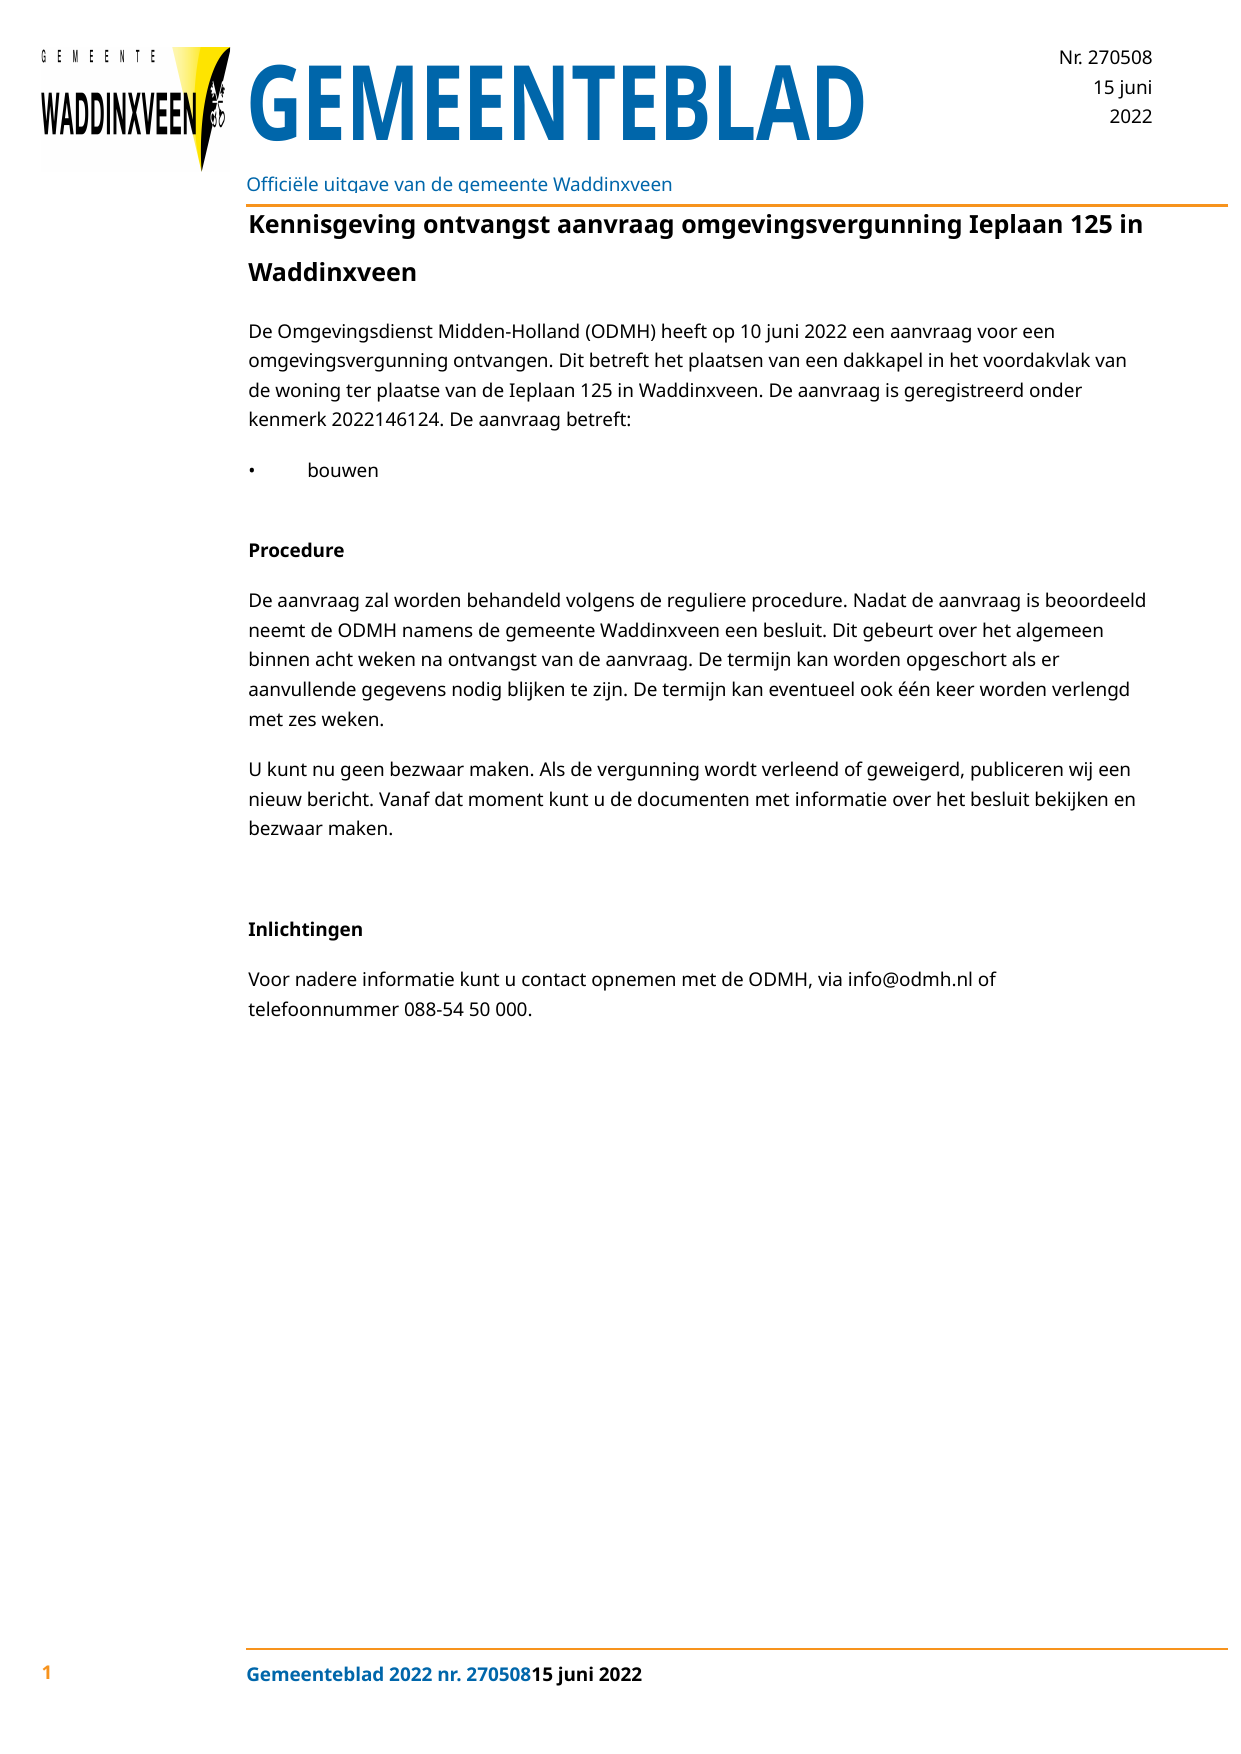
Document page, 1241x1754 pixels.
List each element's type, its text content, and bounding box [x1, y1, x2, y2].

text De aanvraag zal worden behandeld volgens de reguliere procedure. Nadat de aanvraag is beoordeeld neemt de ODMH namens de gemeente Waddinxveen een besluit. Dit gebeurt over het algemeen binnen acht weken na ontvangst van de aanvraag. De termijn kan worden opgeschort als er aanvullende gegevens nodig blijken te zijn. De termijn kan eventueel ook één keer worden verlengd met zes weken. [248, 587, 1152, 732]
picture [41, 47, 231, 172]
text Voor nadere informatie kunt u contact opnemen met de ODMH, via info@odmh.nl of telefoonnummer 088-54 50 000. [248, 967, 1152, 1022]
text Kennisgeving ontvangst aanvraag omgevingsvergunning Ieplaan 125 in Waddinxveen [248, 207, 1152, 288]
list bouwen [248, 457, 1152, 483]
text U kunt nu geen bezwaar maken. Als de vergunning wordt verleend of geweigerd, publiceren wij een nieuw bericht. Vanaf dat moment kunt u de documenten met informatie over het besluit bekijken en bezwaar maken. [248, 756, 1152, 841]
text Procedure [248, 537, 1152, 563]
text Inlichtingen [248, 916, 1152, 942]
text De Omgevingsdienst Midden-Holland (ODMH) heeft op 10 juni 2022 een aanvraag voor een omgevingsvergunning ontvangen. Dit betreft het plaatsen van een dakkapel in het voordakvlak van de woning ter plaatse van de Ieplaan 125 in Waddinxveen. De aanvraag is geregistreerd onder kenmerk 2022146124. De aanvraag betreft: [248, 318, 1152, 432]
